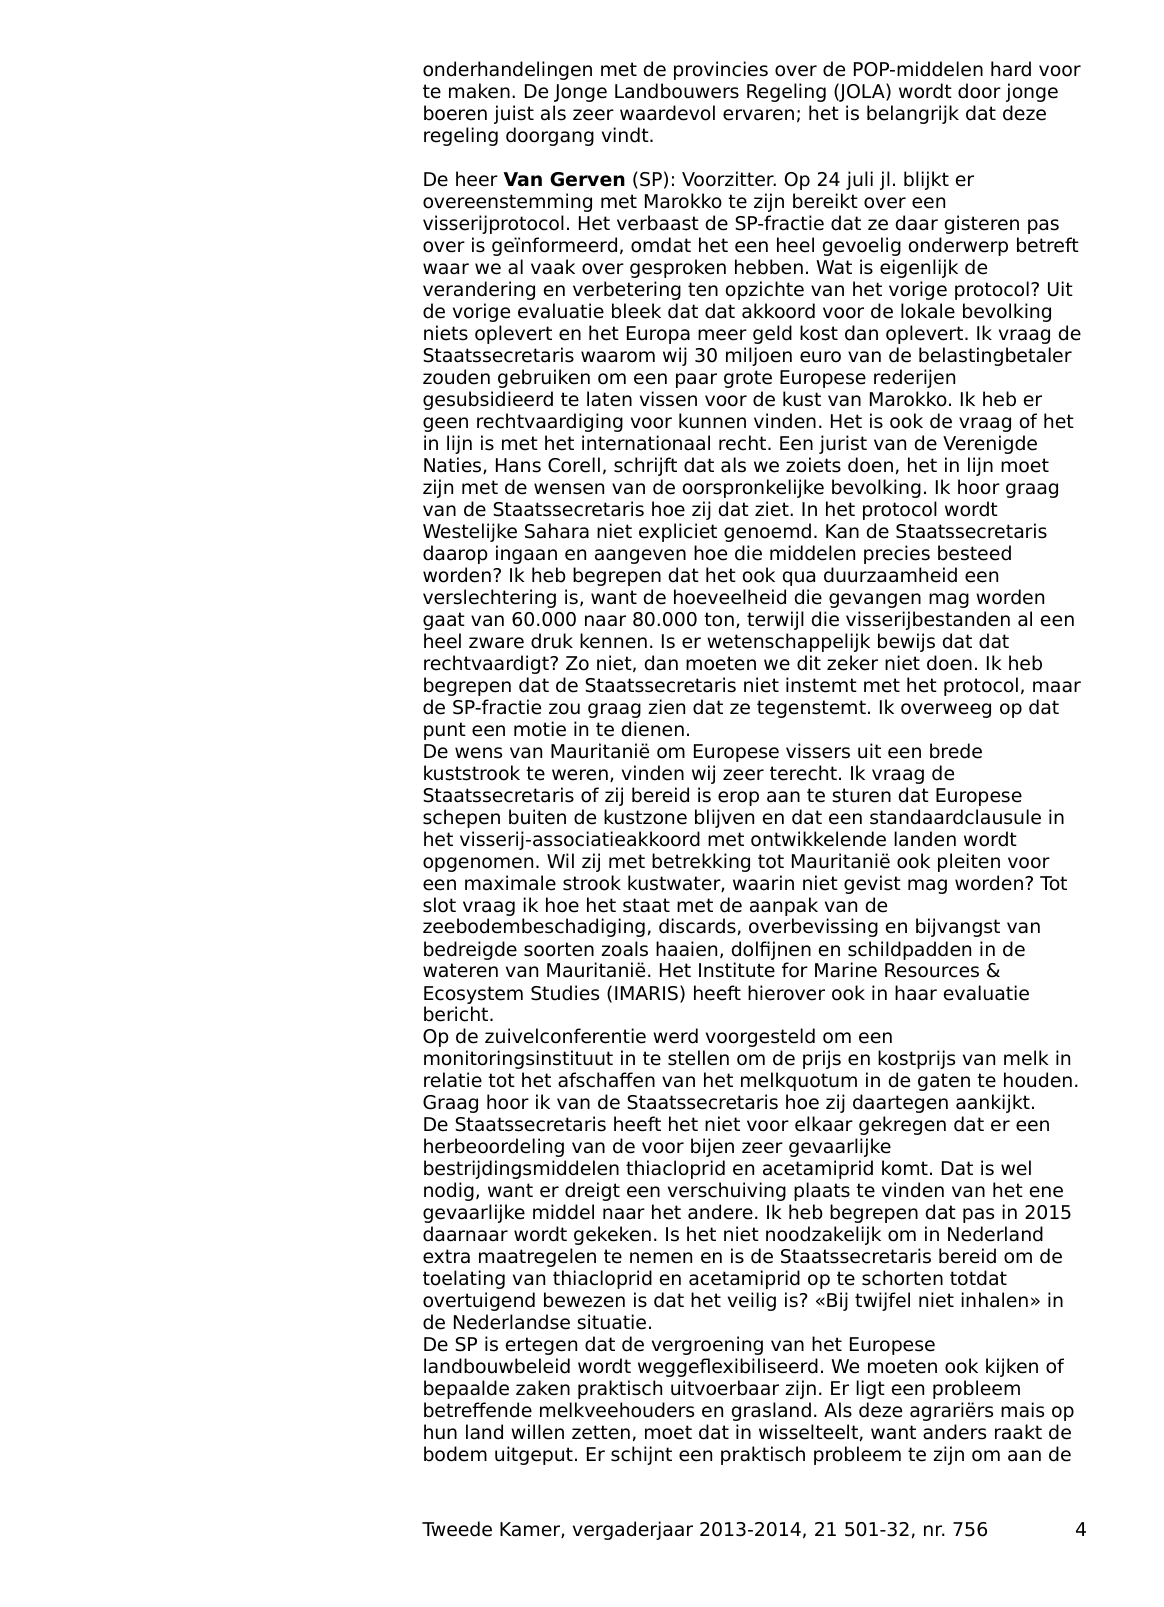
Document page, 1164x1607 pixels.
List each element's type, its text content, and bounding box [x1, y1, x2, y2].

text De heer Van Gerven (SP): Voorzitter. Op 24 juli jl. blijkt er overeenstemming met Marokko te zijn bereikt over een visserijprotocol. Het verbaast de SP-fractie dat ze daar gisteren pas over is geïnformeerd, omdat het een heel gevoelig onderwerp betreft waar we al vaak over gesproken hebben. Wat is eigenlijk de verandering en verbetering ten opzichte van het vorige protocol? Uit de vorige evaluatie bleek dat dat akkoord voor de lokale bevolking niets oplevert en het Europa meer geld kost dan oplevert. Ik vraag de Staatssecretaris waarom wij 30 miljoen euro van de belastingbetaler zouden gebruiken om een paar grote Europese rederijen gesubsidieerd te laten vissen voor de kust van Marokko. Ik heb er geen rechtvaardiging voor kunnen vinden. Het is ook de vraag of het in lijn is met het internationaal recht. Een jurist van de Verenigde Naties, Hans Corell, schrijft dat als we zoiets doen, het in lijn moet zijn met de wensen van de oorspronkelijke bevolking. Ik hoor graag van de Staatssecretaris hoe zij dat ziet. In het protocol wordt Westelijke Sahara niet expliciet genoemd. Kan de Staatssecretaris daarop ingaan en aangeven hoe die middelen precies besteed worden? Ik heb begrepen dat het ook qua duurzaamheid een verslechtering is, want de hoeveelheid die gevangen mag worden gaat van 60.000 naar 80.000 ton, terwijl die visserijbestanden al een heel zware druk kennen. Is er wetenschappelijk bewijs dat dat rechtvaardigt? Zo niet, dan moeten we dit zeker niet doen. Ik heb begrepen dat de Staatssecretaris niet instemt met het protocol, maar de SP-fractie zou graag zien dat ze tegenstemt. Ik overweeg op dat punt een motie in te dienen. [422, 169, 1087, 741]
text onderhandelingen met de provincies over de POP-middelen hard voor te maken. De Jonge Landbouwers Regeling (JOLA) wordt door jonge boeren juist als zeer waardevol ervaren; het is belangrijk dat deze regeling doorgang vindt. [422, 59, 1087, 147]
text De SP is ertegen dat de vergroening van het Europese landbouwbeleid wordt weggeflexibiliseerd. We moeten ook kijken of bepaalde zaken praktisch uitvoerbaar zijn. Er ligt een probleem betreffende melkveehouders en grasland. Als deze agrariërs mais op hun land willen zetten, moet dat in wisselteelt, want anders raakt de bodem uitgeput. Er schijnt een praktisch probleem te zijn om aan de [422, 1334, 1087, 1466]
text Op de zuivelconferentie werd voorgesteld om een monitoringsinstituut in te stellen om de prijs en kostprijs van melk in relatie tot het afschaffen van het melkquotum in de gaten te houden. Graag hoor ik van de Staatssecretaris hoe zij daartegen aankijkt. [422, 1026, 1087, 1114]
text De wens van Mauritanië om Europese vissers uit een brede kuststrook te weren, vinden wij zeer terecht. Ik vraag de Staatssecretaris of zij bereid is erop aan te sturen dat Europese schepen buiten de kustzone blijven en dat een standaardclausule in het visserij-associatieakkoord met ontwikkelende landen wordt opgenomen. Wil zij met betrekking tot Mauritanië ook pleiten voor een maximale strook kustwater, waarin niet gevist mag worden? Tot slot vraag ik hoe het staat met de aanpak van de zeebodembeschadiging, discards, overbevissing en bijvangst van bedreigde soorten zoals haaien, dolfijnen en schildpadden in de wateren van Mauritanië. Het Institute for Marine Resources & Ecosystem Studies (IMARIS) heeft hierover ook in haar evaluatie bericht. [422, 741, 1087, 1026]
text De Staatssecretaris heeft het niet voor elkaar gekregen dat er een herbeoordeling van de voor bijen zeer gevaarlijke bestrijdingsmiddelen thiacloprid en acetamiprid komt. Dat is wel nodig, want er dreigt een verschuiving plaats te vinden van het ene gevaarlijke middel naar het andere. Ik heb begrepen dat pas in 2015 daarnaar wordt gekeken. Is het niet noodzakelijk om in Nederland extra maatregelen te nemen en is de Staatssecretaris bereid om de toelating van thiacloprid en acetamiprid op te schorten totdat overtuigend bewezen is dat het veilig is? «Bij twijfel niet inhalen» in de Nederlandse situatie. [422, 1114, 1087, 1334]
